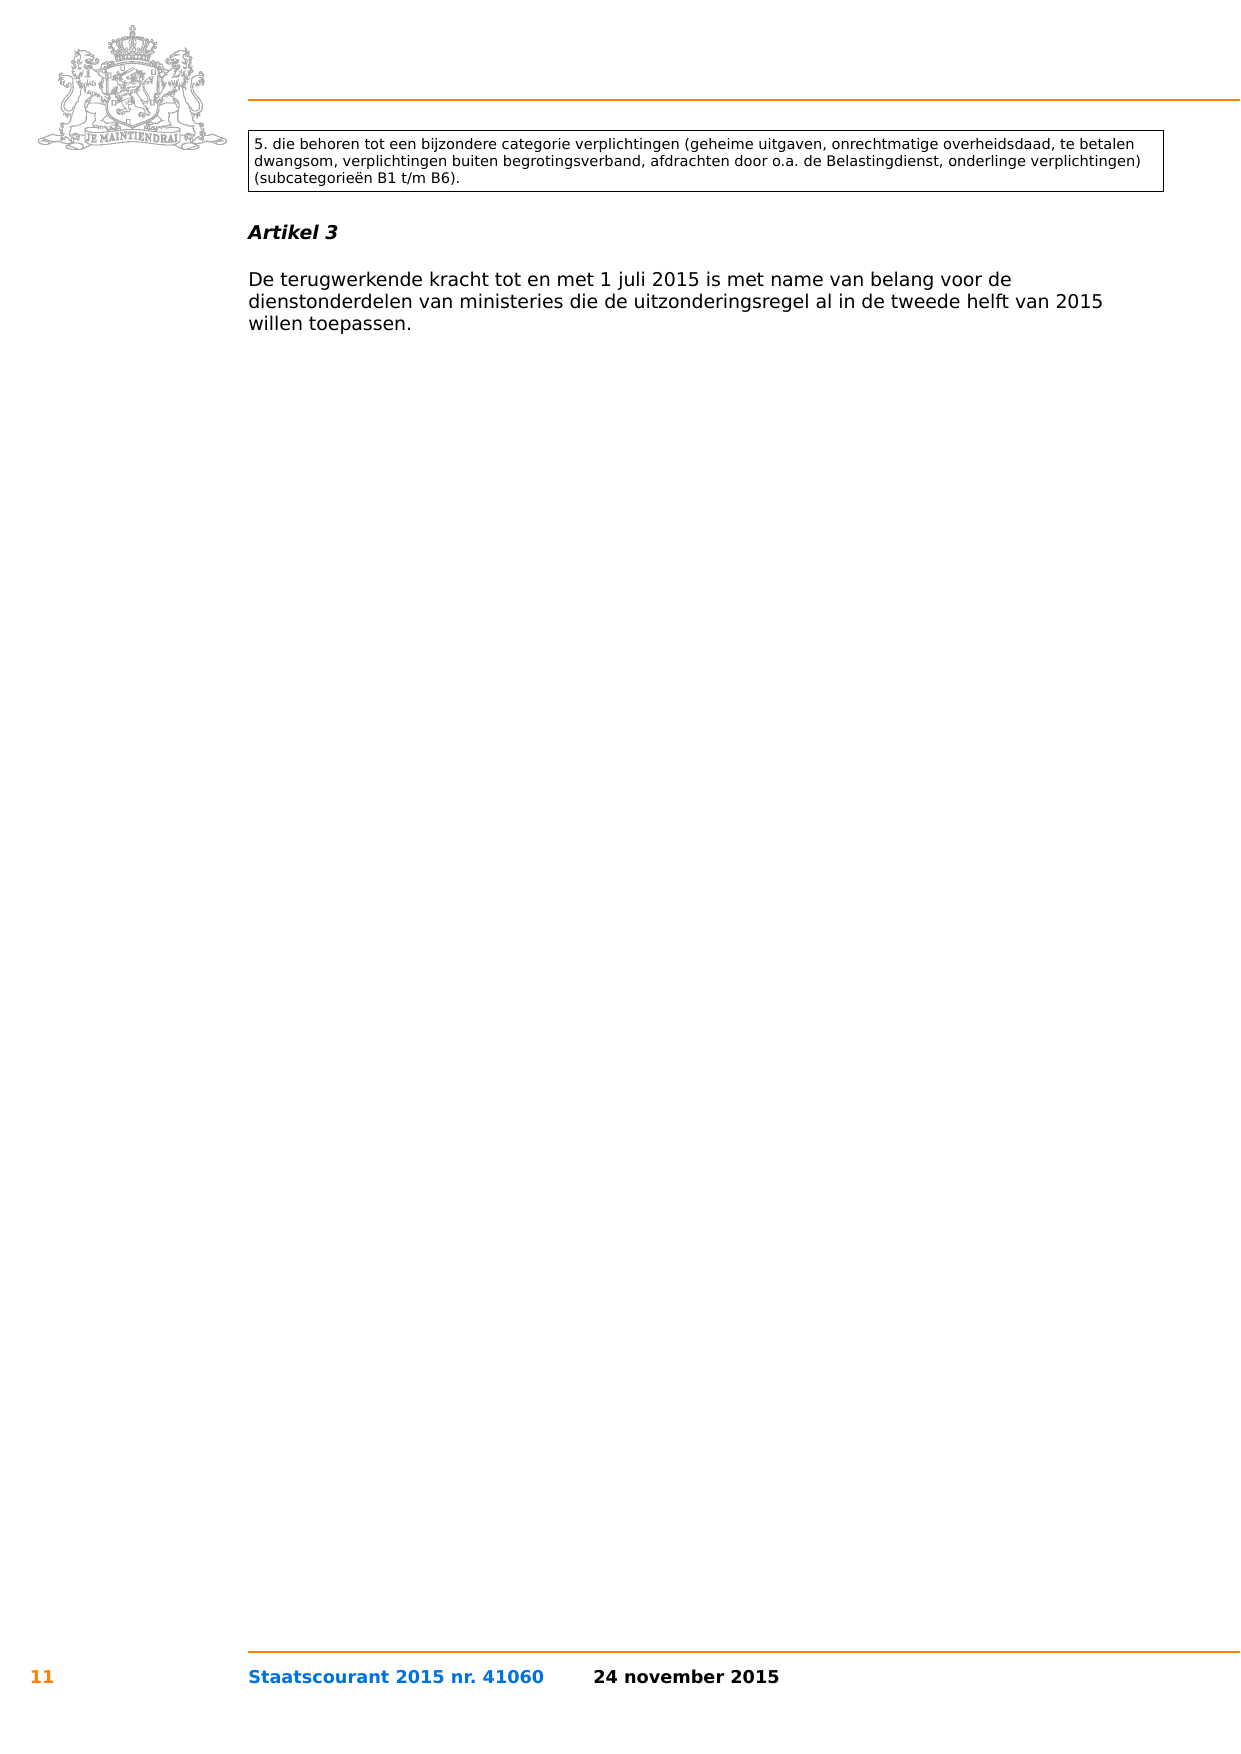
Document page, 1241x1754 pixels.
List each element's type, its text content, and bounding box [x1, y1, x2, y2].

text De terugwerkende kracht tot en met 1 juli 2015 is met name van belang voor de dienstonderdelen van ministeries die de uitzonderingsregel al in de tweede helft van 2015 willen toepassen. [248, 269, 1163, 335]
subtitle Artikel 3 [248, 222, 1163, 244]
table_header 5. die behoren tot een bijzondere categorie verplichtingen (geheime uitgaven, onrechtmatige overheidsdaad, te betalen dwangsom, verplichtingen buiten begrotingsverband, afdrachten door o.a. de Belastingdienst, onderlinge verplichtingen) (subcategorieën B1 t/m B6). [249, 131, 1163, 191]
picture [38, 25, 227, 150]
